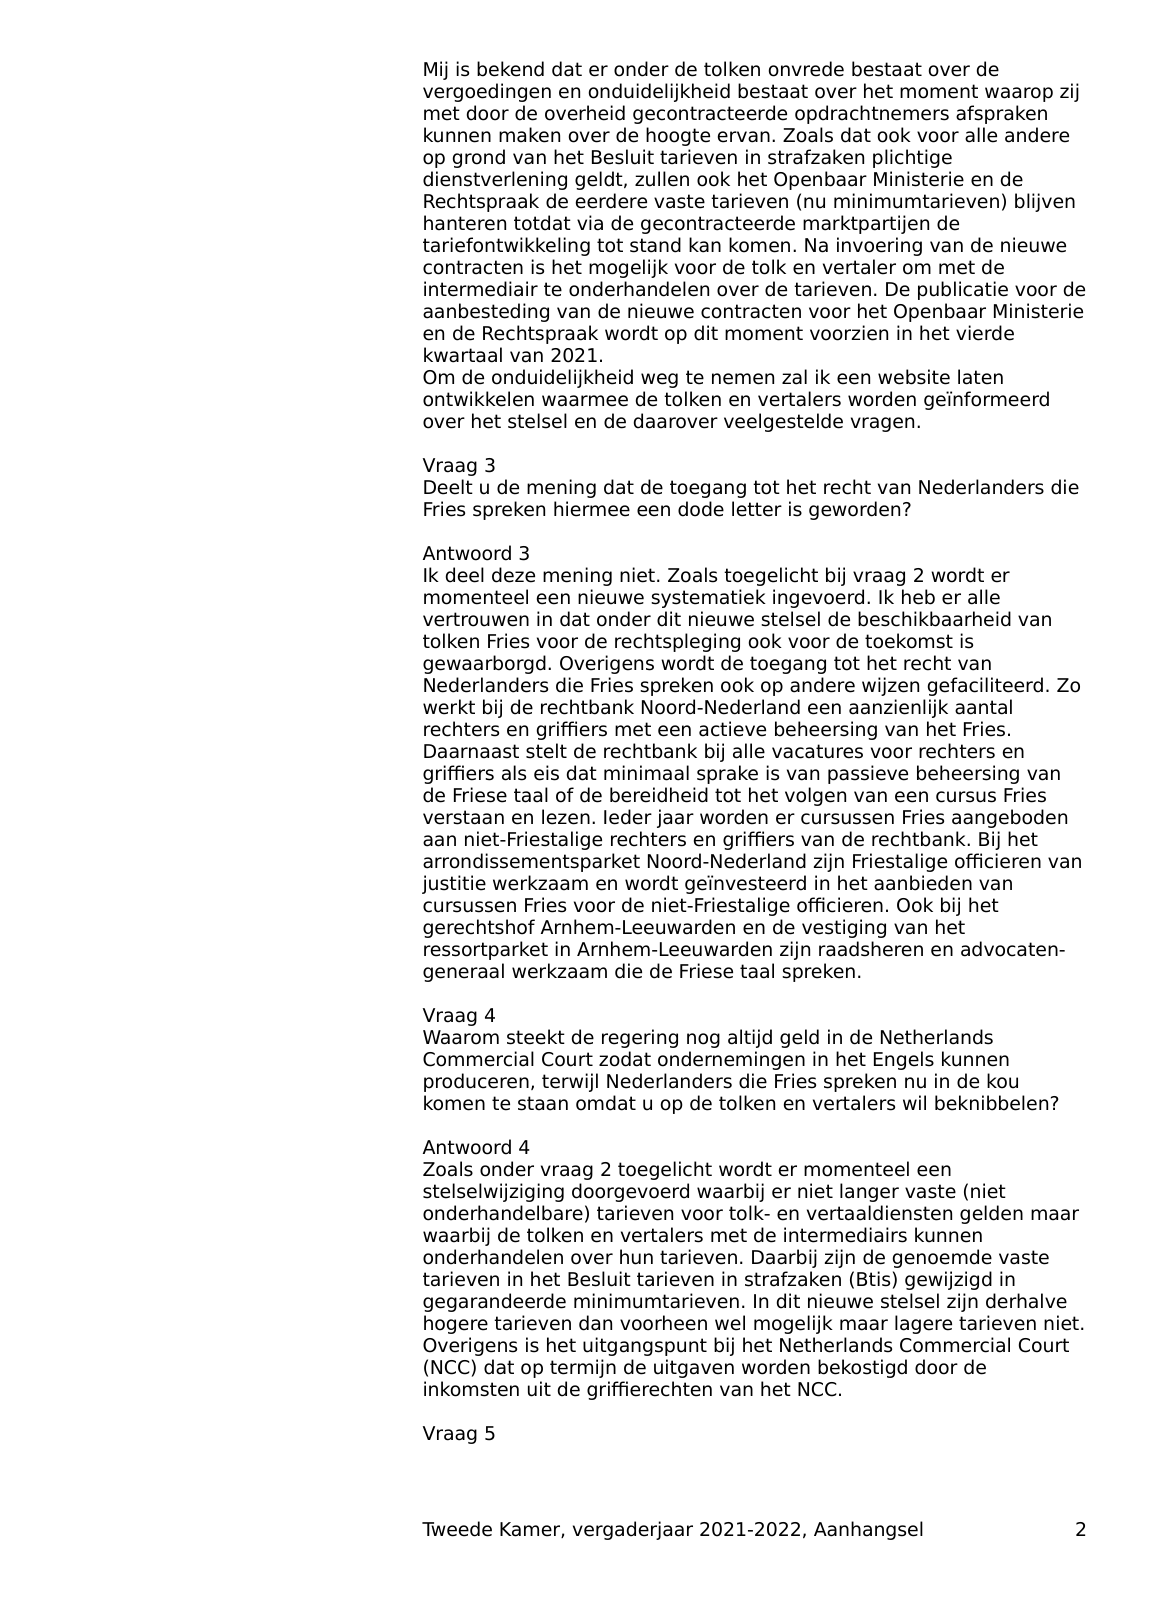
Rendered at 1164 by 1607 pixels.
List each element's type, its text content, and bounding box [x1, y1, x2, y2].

text Mij is bekend dat er onder de tolken onvrede bestaat over de vergoedingen en onduidelijkheid bestaat over het moment waarop zij met door de overheid gecontracteerde opdrachtnemers afspraken kunnen maken over de hoogte ervan. Zoals dat ook voor alle andere op grond van het Besluit tarieven in strafzaken plichtige dienstverlening geldt, zullen ook het Openbaar Ministerie en de Rechtspraak de eerdere vaste tarieven (nu minimumtarieven) blijven hanteren totdat via de gecontracteerde marktpartijen de tariefontwikkeling tot stand kan komen. Na invoering van de nieuwe contracten is het mogelijk voor de tolk en vertaler om met de intermediair te onderhandelen over de tarieven. De publicatie voor de aanbesteding van de nieuwe contracten voor het Openbaar Ministerie en de Rechtspraak wordt op dit moment voorzien in het vierde kwartaal van 2021. [422, 59, 1087, 367]
text Vraag 3 [422, 455, 1087, 477]
text Antwoord 4 [422, 1137, 1087, 1159]
text Ik deel deze mening niet. Zoals toegelicht bij vraag 2 wordt er momenteel een nieuwe systematiek ingevoerd. Ik heb er alle vertrouwen in dat onder dit nieuwe stelsel de beschikbaarheid van tolken Fries voor de rechtspleging ook voor de toekomst is gewaarborgd. Overigens wordt de toegang tot het recht van Nederlanders die Fries spreken ook op andere wijzen gefaciliteerd. Zo werkt bij de rechtbank Noord-Nederland een aanzienlijk aantal rechters en griffiers met een actieve beheersing van het Fries. Daarnaast stelt de rechtbank bij alle vacatures voor rechters en griffiers als eis dat minimaal sprake is van passieve beheersing van de Friese taal of de bereidheid tot het volgen van een cursus Fries verstaan en lezen. Ieder jaar worden er cursussen Fries aangeboden aan niet-Friestalige rechters en griffiers van de rechtbank. Bij het arrondissementsparket Noord-Nederland zijn Friestalige officieren van justitie werkzaam en wordt geïnvesteerd in het aanbieden van cursussen Fries voor de niet-Friestalige officieren. Ook bij het gerechtshof Arnhem-Leeuwarden en de vestiging van het ressortparket in Arnhem-Leeuwarden zijn raadsheren en advocaten-generaal werkzaam die de Friese taal spreken. [422, 565, 1087, 983]
text Waarom steekt de regering nog altijd geld in de Netherlands Commercial Court zodat ondernemingen in het Engels kunnen produceren, terwijl Nederlanders die Fries spreken nu in de kou komen te staan omdat u op de tolken en vertalers wil beknibbelen? [422, 1027, 1087, 1115]
text Overigens is het uitgangspunt bij het Netherlands Commercial Court (NCC) dat op termijn de uitgaven worden bekostigd door de inkomsten uit de griffierechten van het NCC. [422, 1335, 1087, 1401]
text Zoals onder vraag 2 toegelicht wordt er momenteel een stelselwijziging doorgevoerd waarbij er niet langer vaste (niet onderhandelbare) tarieven voor tolk- en vertaaldiensten gelden maar waarbij de tolken en vertalers met de intermediairs kunnen onderhandelen over hun tarieven. Daarbij zijn de genoemde vaste tarieven in het Besluit tarieven in strafzaken (Btis) gewijzigd in gegarandeerde minimumtarieven. In dit nieuwe stelsel zijn derhalve hogere tarieven dan voorheen wel mogelijk maar lagere tarieven niet. [422, 1159, 1087, 1335]
text Antwoord 3 [422, 543, 1087, 565]
text Deelt u de mening dat de toegang tot het recht van Nederlanders die Fries spreken hiermee een dode letter is geworden? [422, 477, 1087, 521]
text Vraag 5 [422, 1423, 1087, 1445]
text Vraag 4 [422, 1005, 1087, 1027]
text Om de onduidelijkheid weg te nemen zal ik een website laten ontwikkelen waarmee de tolken en vertalers worden geïnformeerd over het stelsel en de daarover veelgestelde vragen. [422, 367, 1087, 433]
